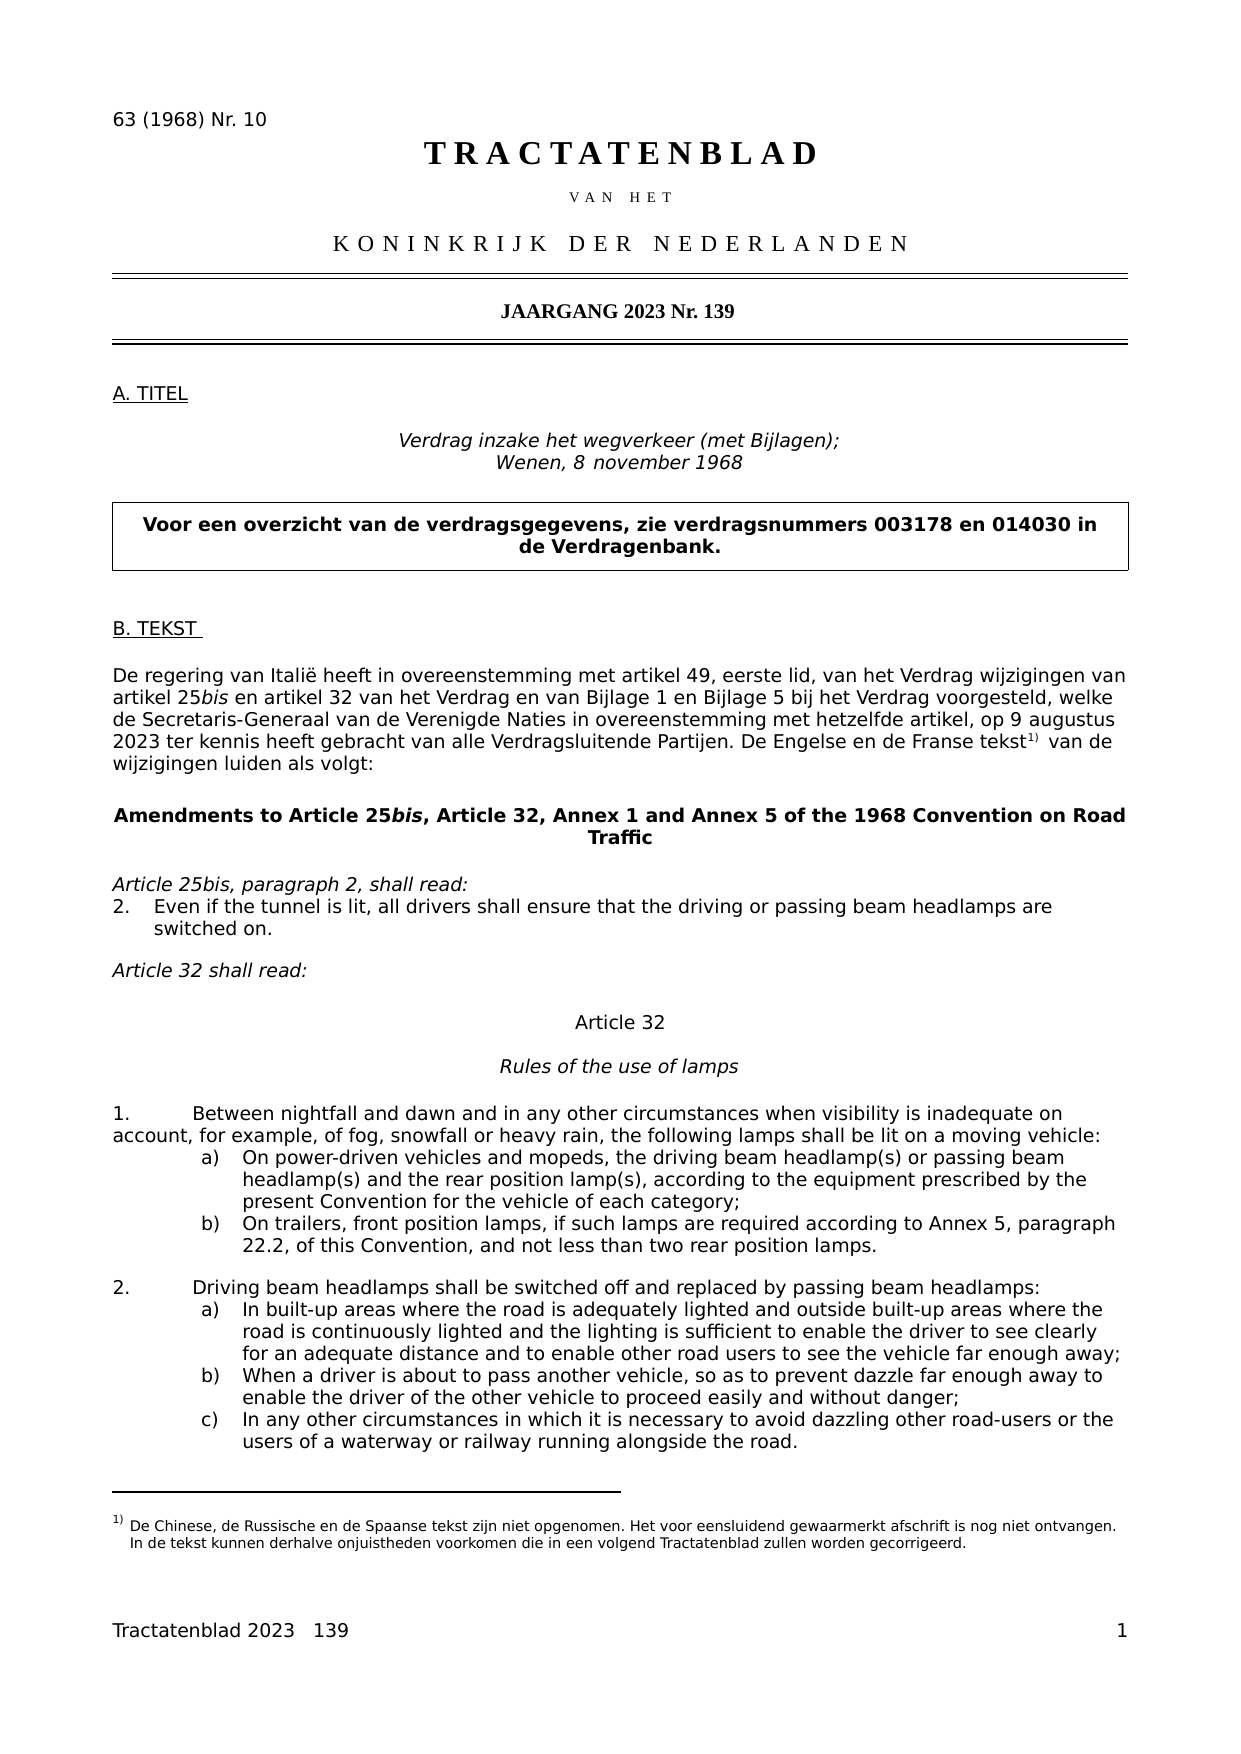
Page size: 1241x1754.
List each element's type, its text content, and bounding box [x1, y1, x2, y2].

subtitle Article 32 Rules of the use of lamps [112, 1012, 1128, 1078]
text 2. Driving beam headlamps shall be switched off and replaced by passing beam headlamps: [112, 1277, 1128, 1299]
subtitle Amendments to Article 25bis, Article 32, Annex 1 and Annex 5 of the 1968 Convention on Road Traffic [112, 805, 1128, 849]
text a) In built-up areas where the road is adequately lighted and outside built-up areas where the road is continuously lighted and the lighting is sufficient to enable the driver to see clearly for an adequate distance and to enable other road users to see the vehicle far enough away; [201, 1299, 1128, 1364]
text a) On power-driven vehicles and mopeds, the driving beam headlamp(s) or passing beam headlamp(s) and the rear position lamp(s), according to the equipment prescribed by the present Convention for the vehicle of each category; [201, 1147, 1128, 1213]
text b) On trailers, front position lamps, if such lamps are required according to Annex 5, paragraph 22.2, of this Convention, and not less than two rear position lamps. [201, 1213, 1128, 1257]
text KONINKRIJK DER NEDERLANDEN [112, 229, 1128, 256]
text Wenen, 8 november 1968 [112, 452, 1128, 474]
text JAARGANG 2023 Nr. 139 [112, 299, 1128, 323]
subtitle A. TITEL [112, 383, 1128, 405]
text VAN HET [112, 189, 1128, 206]
text Article 32 shall read: [112, 960, 1128, 982]
text 63 (1968) Nr. 10 [112, 109, 1128, 131]
text b) When a driver is about to pass another vehicle, so as to prevent dazzle far enough away to enable the driver of the other vehicle to proceed easily and without danger; [201, 1364, 1128, 1408]
text 2. Even if the tunnel is lit, all drivers shall ensure that the driving or passing beam headlamps are switched on. [112, 896, 1128, 940]
text De Chinese, de Russische en de Spaanse tekst zijn niet opgenomen. Het voor eensluidend gewaarmerkt afschrift is nog niet ontvangen. In de tekst kunnen derhalve onjuistheden voorkomen die in een volgend Tractatenblad zullen worden gecorrigeerd. [112, 1513, 1128, 1552]
text De regering van Italië heeft in overeenstemming met artikel 49, eerste lid, van het Verdrag wijzigingen van artikel 25bis en artikel 32 van het Verdrag en van Bijlage 1 en Bijlage 5 bij het Verdrag voorgesteld, welke de Secretaris-Generaal van de Verenigde Naties in overeenstemming met hetzelfde artikel, op 9 augustus 2023 ter kennis heeft gebracht van alle Verdragsluitende Partijen. De Engelse en de Franse tekst van de wijzigingen luiden als volgt: [112, 665, 1128, 775]
text TRACTATENBLAD [112, 133, 1128, 172]
subtitle B. TEKST [112, 618, 1128, 640]
text 1. Between nightfall and dawn and in any other circumstances when visibility is inadequate on account, for example, of fog, snowfall or heavy rain, the following lamps shall be lit on a moving vehicle: [112, 1103, 1128, 1147]
text c) In any other circumstances in which it is necessary to avoid dazzling other road-users or the users of a waterway or railway running alongside the road. [201, 1408, 1128, 1452]
text Verdrag inzake het wegverkeer (met Bijlagen); [112, 430, 1128, 452]
text Article 25bis, paragraph 2, shall read: [112, 874, 1128, 896]
